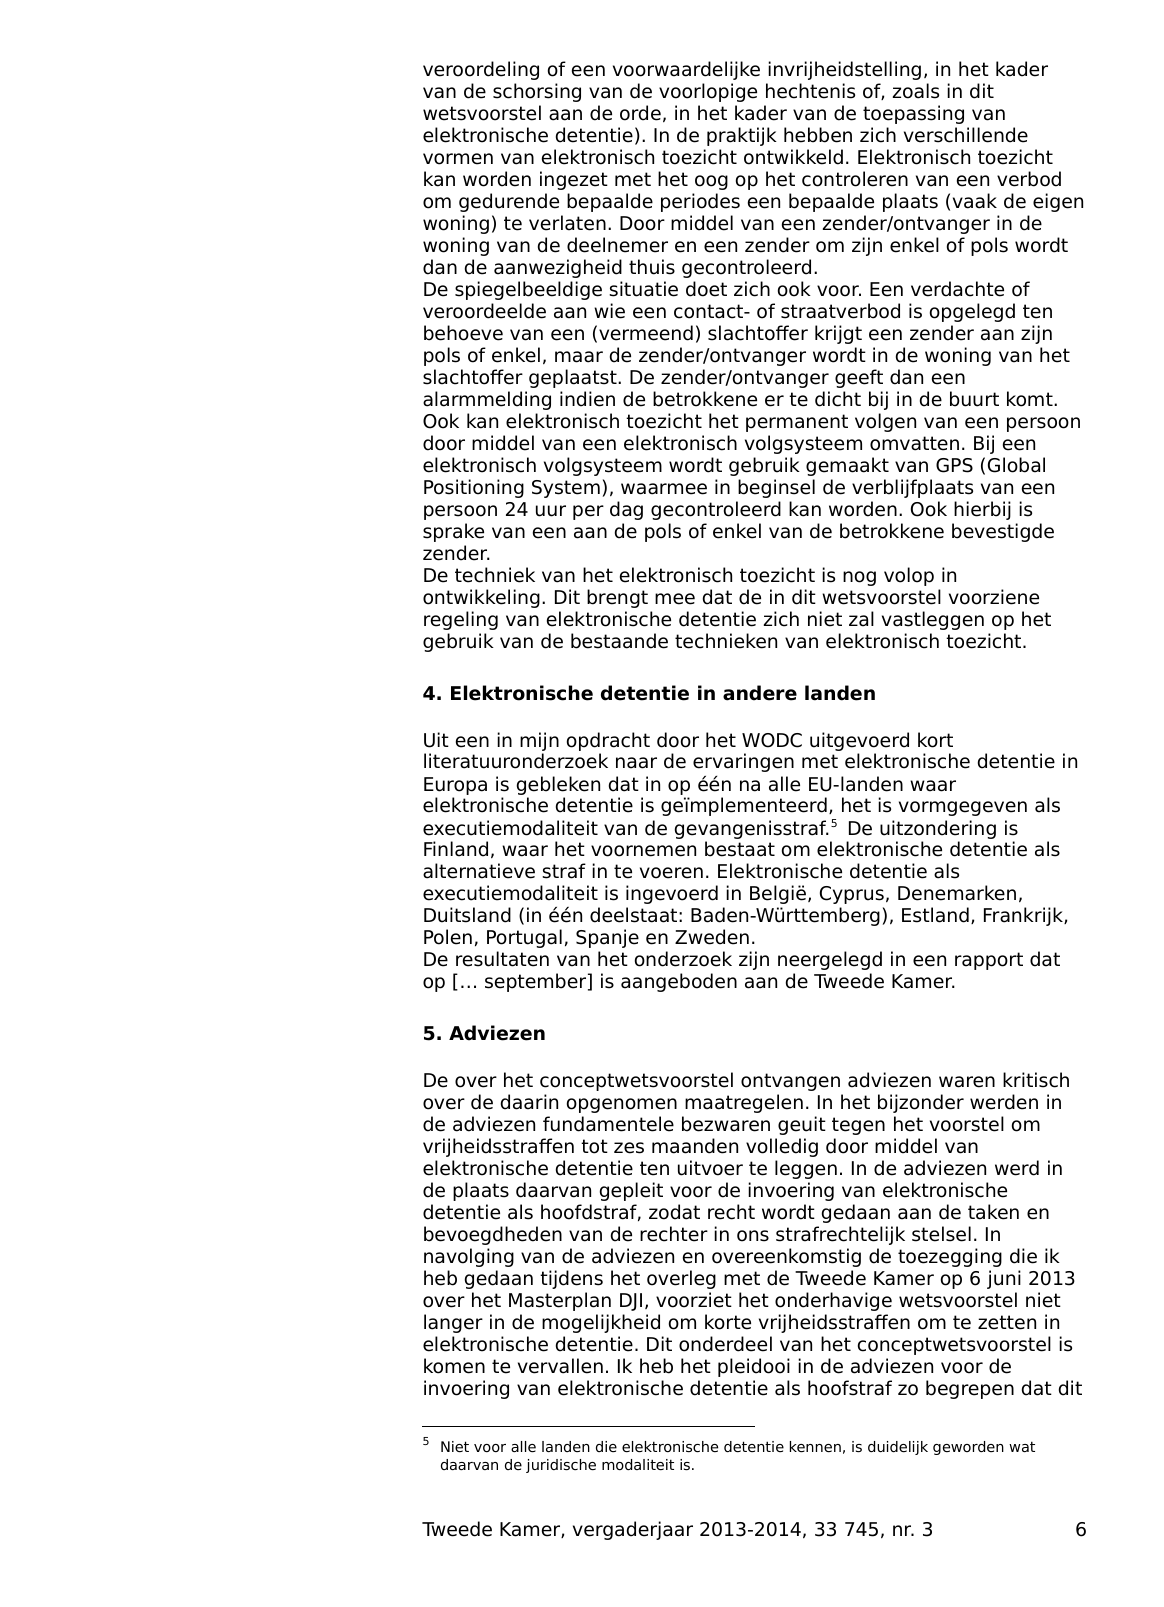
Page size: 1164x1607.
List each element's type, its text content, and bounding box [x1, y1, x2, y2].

text Uit een in mijn opdracht door het WODC uitgevoerd kort literatuuronderzoek naar de ervaringen met elektronische detentie in Europa is gebleken dat in op één na alle EU-landen waar elektronische detentie is geïmplementeerd, het is vormgegeven als executiemodaliteit van de gevangenisstraf. De uitzondering is Finland, waar het voornemen bestaat om elektronische detentie als alternatieve straf in te voeren. Elektronische detentie als executiemodaliteit is ingevoerd in België, Cyprus, Denemarken, Duitsland (in één deelstaat: Baden-Württemberg), Estland, Frankrijk, Polen, Portugal, Spanje en Zweden. [422, 729, 1087, 949]
text De spiegelbeeldige situatie doet zich ook voor. Een verdachte of veroordeelde aan wie een contact- of straatverbod is opgelegd ten behoeve van een (vermeend) slachtoffer krijgt een zender aan zijn pols of enkel, maar de zender/ontvanger wordt in de woning van het slachtoffer geplaatst. De zender/ontvanger geeft dan een alarmmelding indien de betrokkene er te dicht bij in de buurt komt. [422, 279, 1087, 411]
text Ook kan elektronisch toezicht het permanent volgen van een persoon door middel van een elektronisch volgsysteem omvatten. Bij een elektronisch volgsysteem wordt gebruik gemaakt van GPS (Global Positioning System), waarmee in beginsel de verblijfplaats van een persoon 24 uur per dag gecontroleerd kan worden. Ook hierbij is sprake van een aan de pols of enkel van de betrokkene bevestigde zender. [422, 411, 1087, 564]
text veroordeling of een voorwaardelijke invrijheidstelling, in het kader van de schorsing van de voorlopige hechtenis of, zoals in dit wetsvoorstel aan de orde, in het kader van de toepassing van elektronische detentie). In de praktijk hebben zich verschillende vormen van elektronisch toezicht ontwikkeld. Elektronisch toezicht kan worden ingezet met het oog op het controleren van een verbod om gedurende bepaalde periodes een bepaalde plaats (vaak de eigen woning) te verlaten. Door middel van een zender/ontvanger in de woning van de deelnemer en een zender om zijn enkel of pols wordt dan de aanwezigheid thuis gecontroleerd. [422, 59, 1087, 279]
subtitle 5. Adviezen [422, 1023, 1087, 1045]
text De over het conceptwetsvoorstel ontvangen adviezen waren kritisch over de daarin opgenomen maatregelen. In het bijzonder werden in de adviezen fundamentele bezwaren geuit tegen het voorstel om vrijheidsstraffen tot zes maanden volledig door middel van elektronische detentie ten uitvoer te leggen. In de adviezen werd in de plaats daarvan gepleit voor de invoering van elektronische detentie als hoofdstraf, zodat recht wordt gedaan aan de taken en bevoegdheden van de rechter in ons strafrechtelijk stelsel. In navolging van de adviezen en overeenkomstig de toezegging die ik heb gedaan tijdens het overleg met de Tweede Kamer op 6 juni 2013 over het Masterplan DJI, voorziet het onderhavige wetsvoorstel niet langer in de mogelijkheid om korte vrijheidsstraffen om te zetten in elektronische detentie. Dit onderdeel van het conceptwetsvoorstel is komen te vervallen. Ik heb het pleidooi in de adviezen voor de invoering van elektronische detentie als hoofstraf zo begrepen dat dit [422, 1070, 1087, 1400]
text De techniek van het elektronisch toezicht is nog volop in ontwikkeling. Dit brengt mee dat de in dit wetsvoorstel voorziene regeling van elektronische detentie zich niet zal vastleggen op het gebruik van de bestaande technieken van elektronisch toezicht. [422, 564, 1087, 652]
text Niet voor alle landen die elektronische detentie kennen, is duidelijk geworden wat daarvan de juridische modaliteit is. [422, 1435, 1087, 1474]
text De resultaten van het onderzoek zijn neergelegd in een rapport dat op [… september] is aangeboden aan de Tweede Kamer. [422, 949, 1087, 993]
subtitle 4. Elektronische detentie in andere landen [422, 682, 1087, 704]
